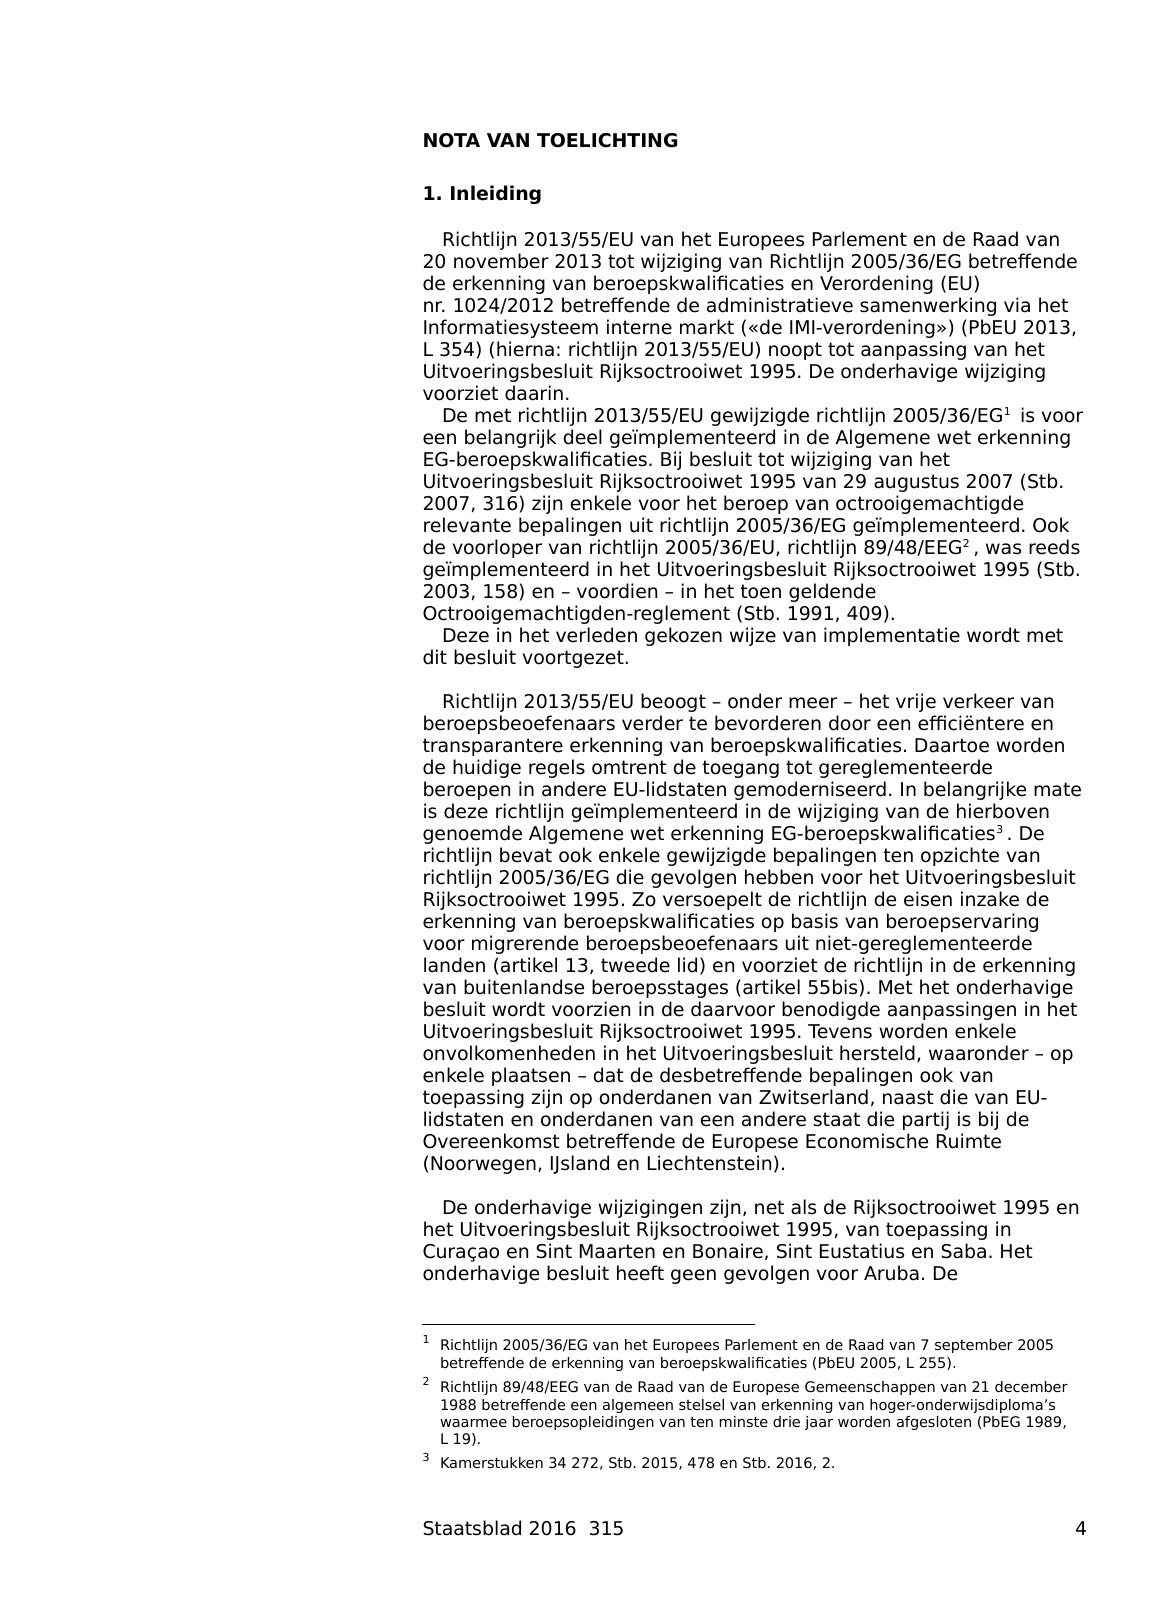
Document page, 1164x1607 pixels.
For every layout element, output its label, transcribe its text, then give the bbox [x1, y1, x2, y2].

text Richtlijn 2013/55/EU van het Europees Parlement en de Raad van 20 november 2013 tot wijziging van Richtlijn 2005/36/EG betreffende de erkenning van beroepskwalificaties en Verordening (EU) nr. 1024/2012 betreffende de administratieve samenwerking via het Informatiesysteem interne markt («de IMI-verordening») (PbEU 2013, L 354) (hierna: richtlijn 2013/55/EU) noopt tot aanpassing van het Uitvoeringsbesluit Rijksoctrooiwet 1995. De onderhavige wijziging voorziet daarin. [422, 229, 1087, 405]
text Deze in het verleden gekozen wijze van implementatie wordt met dit besluit voortgezet. [422, 625, 1087, 669]
text Richtlijn 89/48/EEG van de Raad van de Europese Gemeenschappen van 21 december 1988 betreffende een algemeen stelsel van erkenning van hoger-onderwijsdiploma’s waarmee beroepsopleidingen van ten minste drie jaar worden afgesloten (PbEG 1989, L 19). [422, 1375, 1087, 1448]
subtitle 1. Inleiding [422, 182, 1087, 204]
text De met richtlijn 2013/55/EU gewijzigde richtlijn 2005/36/EG is voor een belangrijk deel geïmplementeerd in de Algemene wet erkenning EG-beroepskwalificaties. Bij besluit tot wijziging van het Uitvoeringsbesluit Rijksoctrooiwet 1995 van 29 augustus 2007 (Stb. 2007, 316) zijn enkele voor het beroep van octrooigemachtigde relevante bepalingen uit richtlijn 2005/36/EG geïmplementeerd. Ook de voorloper van richtlijn 2005/36/EU, richtlijn 89/48/EEG, was reeds geïmplementeerd in het Uitvoeringsbesluit Rijksoctrooiwet 1995 (Stb. 2003, 158) en – voordien – in het toen geldende Octrooigemachtigden-reglement (Stb. 1991, 409). [422, 405, 1087, 625]
text Richtlijn 2005/36/EG van het Europees Parlement en de Raad van 7 september 2005 betreffende de erkenning van beroepskwalificaties (PbEU 2005, L 255). [422, 1333, 1087, 1372]
text De onderhavige wijzigingen zijn, net als de Rijksoctrooiwet 1995 en het Uitvoeringsbesluit Rijksoctrooiwet 1995, van toepassing in Curaçao en Sint Maarten en Bonaire, Sint Eustatius en Saba. Het onderhavige besluit heeft geen gevolgen voor Aruba. De [422, 1197, 1087, 1285]
text Kamerstukken 34 272, Stb. 2015, 478 en Stb. 2016, 2. [422, 1451, 1087, 1473]
text Richtlijn 2013/55/EU beoogt – onder meer – het vrije verkeer van beroepsbeoefenaars verder te bevorderen door een efficiëntere en transparantere erkenning van beroepskwalificaties. Daartoe worden de huidige regels omtrent de toegang tot gereglementeerde beroepen in andere EU-lidstaten gemoderniseerd. In belangrijke mate is deze richtlijn geïmplementeerd in de wijziging van de hierboven genoemde Algemene wet erkenning EG-beroepskwalificaties. De richtlijn bevat ook enkele gewijzigde bepalingen ten opzichte van richtlijn 2005/36/EG die gevolgen hebben voor het Uitvoeringsbesluit Rijksoctrooiwet 1995. Zo versoepelt de richtlijn de eisen inzake de erkenning van beroepskwalificaties op basis van beroepservaring voor migrerende beroepsbeoefenaars uit niet-gereglementeerde landen (artikel 13, tweede lid) en voorziet de richtlijn in de erkenning van buitenlandse beroepsstages (artikel 55bis). Met het onderhavige besluit wordt voorzien in de daarvoor benodigde aanpassingen in het Uitvoeringsbesluit Rijksoctrooiwet 1995. Tevens worden enkele onvolkomenheden in het Uitvoeringsbesluit hersteld, waaronder – op enkele plaatsen – dat de desbetreffende bepalingen ook van toepassing zijn op onderdanen van Zwitserland, naast die van EU-lidstaten en onderdanen van een andere staat die partij is bij de Overeenkomst betreffende de Europese Economische Ruimte (Noorwegen, IJsland en Liechtenstein). [422, 691, 1087, 1175]
subtitle NOTA VAN TOELICHTING [422, 130, 1087, 152]
